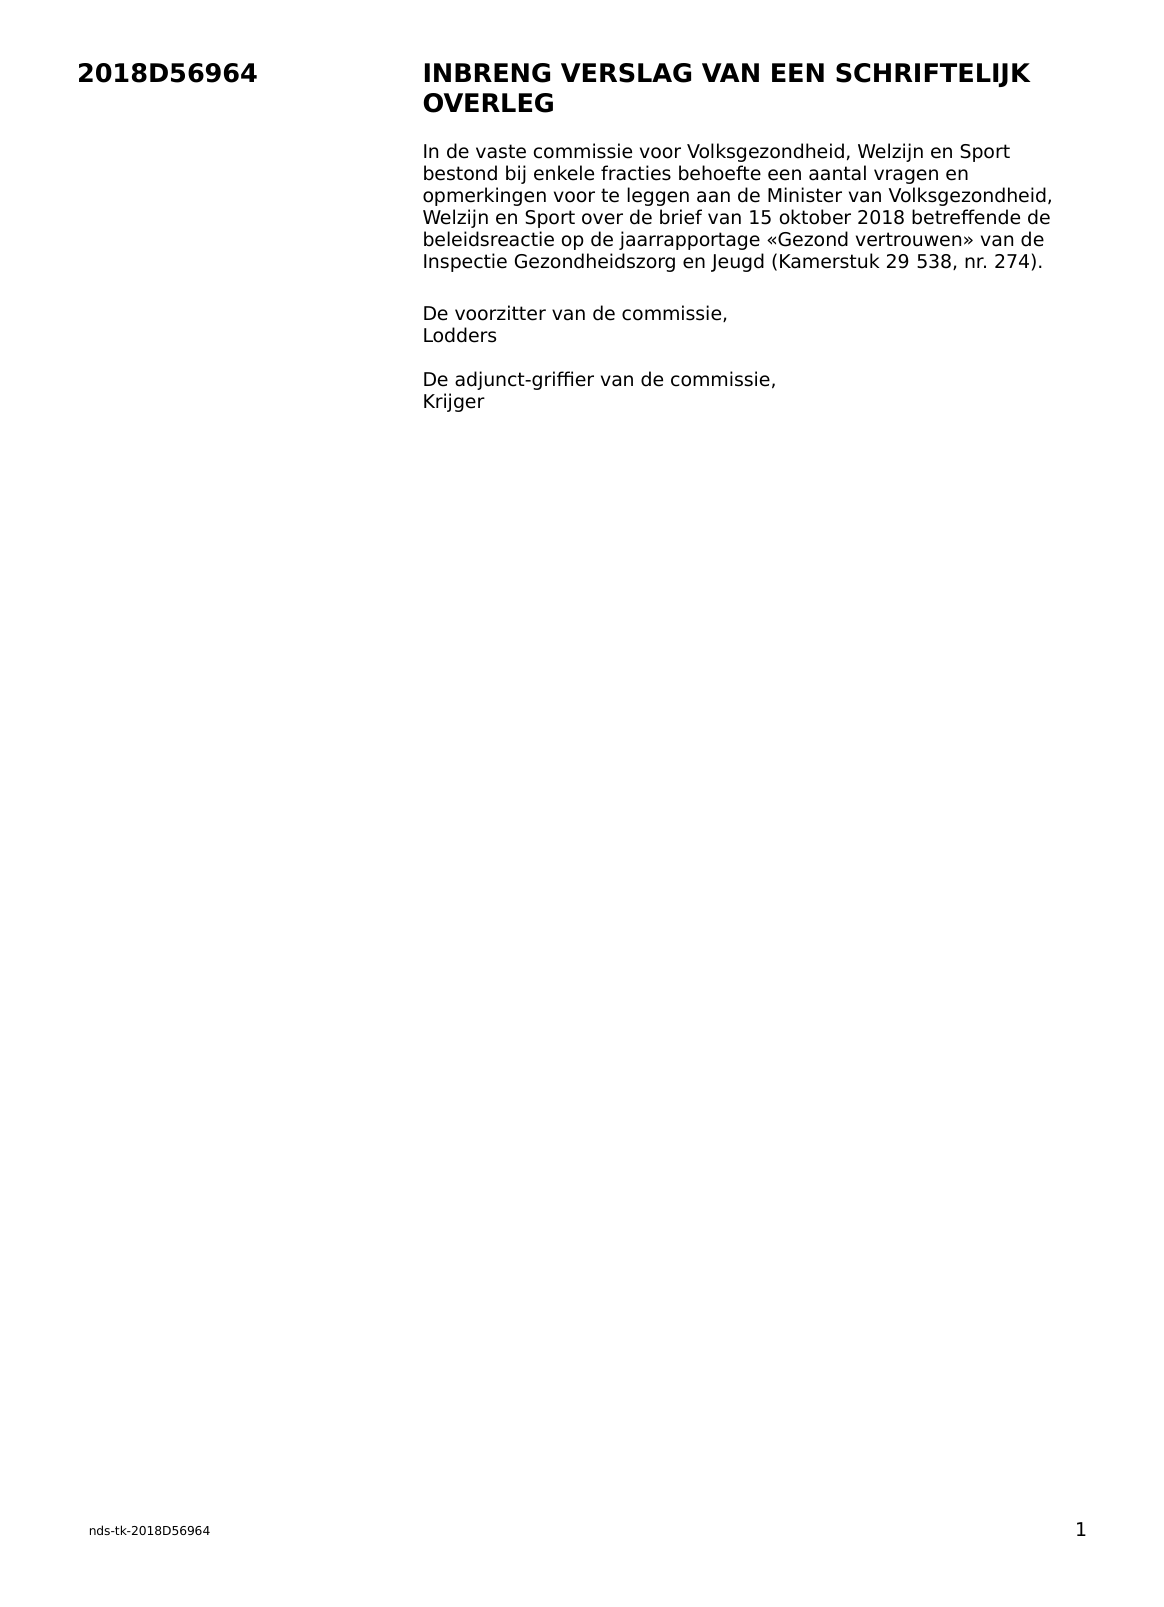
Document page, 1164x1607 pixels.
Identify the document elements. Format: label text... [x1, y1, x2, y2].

text De adjunct-griffier van de commissie, Krijger [422, 369, 1087, 413]
text nds-tk-2018D56964 [88, 1524, 323, 1538]
text De voorzitter van de commissie, Lodders [422, 302, 1087, 346]
text 2018D56964 INBRENG VERSLAG VAN EEN SCHRIFTELIJK OVERLEG [77, 59, 1087, 118]
text In de vaste commissie voor Volksgezondheid, Welzijn en Sport bestond bij enkele fracties behoefte een aantal vragen en opmerkingen voor te leggen aan de Minister van Volksgezondheid, Welzijn en Sport over de brief van 15 oktober 2018 betreffende de beleidsreactie op de jaarrapportage «Gezond vertrouwen» van de Inspectie Gezondheidszorg en Jeugd (Kamerstuk 29 538, nr. 274). [422, 141, 1087, 272]
